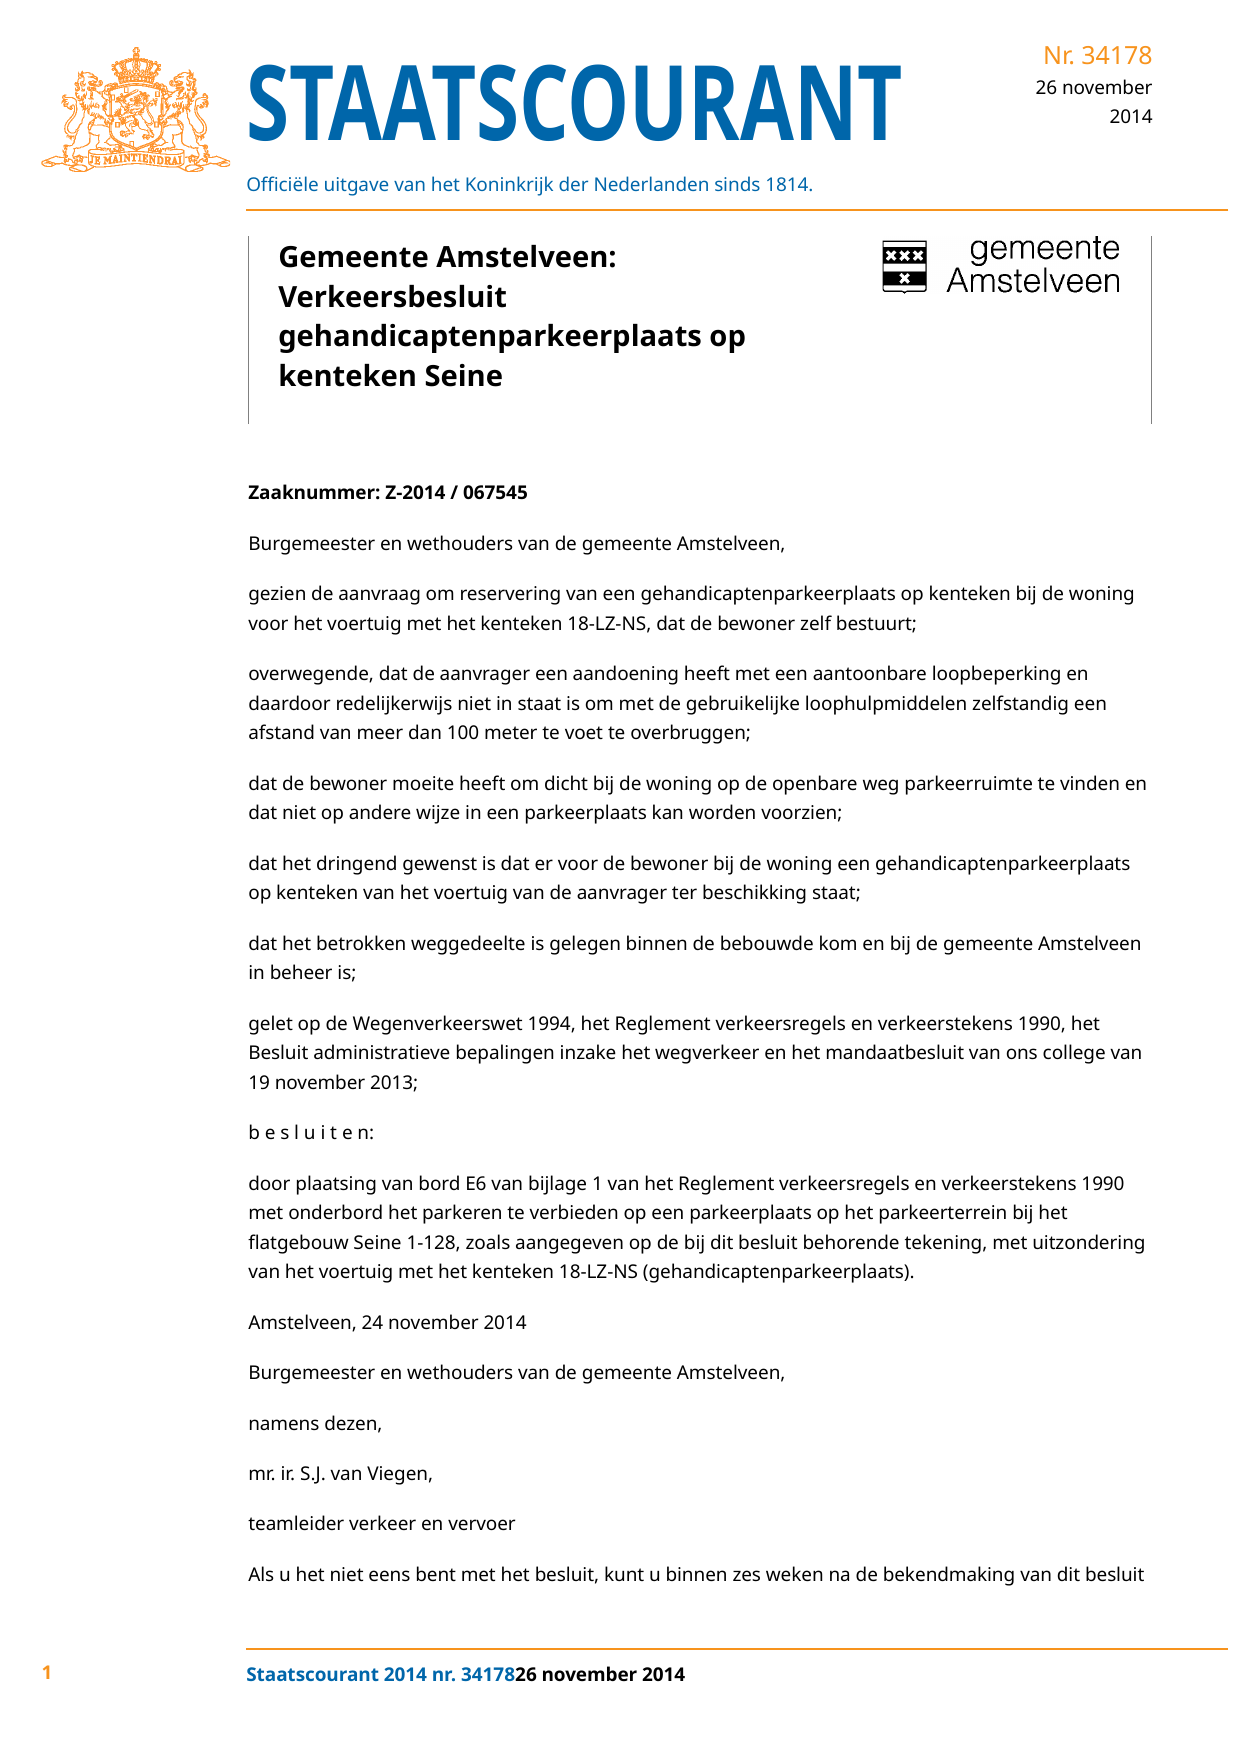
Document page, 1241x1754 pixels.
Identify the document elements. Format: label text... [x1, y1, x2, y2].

text Burgemeester en wethouders van de gemeente Amstelveen, [248, 1359, 1152, 1385]
text Amstelveen, 24 november 2014 [248, 1309, 1152, 1335]
text mr. ir. S.J. van Viegen, [248, 1460, 1152, 1486]
table_header [1119, 236, 1151, 293]
text gezien de aanvraag om reservering van een gehandicaptenparkeerplaats op kenteken bij de woning voor het voertuig met het kenteken 18-LZ-NS, dat de bewoner zelf bestuurt; [248, 580, 1152, 636]
text overwegende, dat de aanvrager een aandoening heeft met een aantoonbare loopbeperking en daardoor redelijkerwijs niet in staat is om met de gebruikelijke loophulpmiddelen zelfstandig een afstand van meer dan 100 meter te voet te overbruggen; [248, 660, 1152, 745]
text Als u het niet eens bent met het besluit, kunt u binnen zes weken na de bekendmaking van dit besluit [248, 1561, 1152, 1587]
table_header Gemeente Amstelveen: Verkeersbesluit gehandicaptenparkeerplaats op kenteken Seine [249, 236, 850, 424]
text dat het betrokken weggedeelte is gelegen binnen de bebouwde kom en bij de gemeente Amstelveen in beheer is; [248, 930, 1152, 985]
text teamleider verkeer en vervoer [248, 1511, 1152, 1536]
picture [882, 236, 1119, 294]
text gelet op de Wegenverkeerswet 1994, het Reglement verkeersregels en verkeerstekens 1990, het Besluit administratieve bepalingen inzake het wegverkeer en het mandaatbesluit van ons college van 19 november 2013; [248, 1010, 1152, 1095]
text Zaaknummer: Z-2014 / 067545 [248, 479, 1152, 505]
text dat de bewoner moeite heeft om dicht bij de woning op de openbare weg parkeerruimte te vinden en dat niet op andere wijze in een parkeerplaats kan worden voorzien; [248, 770, 1152, 825]
text Burgemeester en wethouders van de gemeente Amstelveen, [248, 530, 1152, 556]
text door plaatsing van bord E6 van bijlage 1 van het Reglement verkeersregels en verkeerstekens 1990 met onderbord het parkeren te verbieden op een parkeerplaats op het parkeerterrein bij het flatgebouw Seine 1-128, zoals aangegeven op de bij dit besluit behorende tekening, met uitzondering van het voertuig met het kenteken 18-LZ-NS (gehandicaptenparkeerplaats). [248, 1170, 1152, 1284]
text b e s l u i t e n: [248, 1119, 1152, 1145]
table_header [850, 236, 882, 293]
text dat het dringend gewenst is dat er voor de bewoner bij de woning een gehandicaptenparkeerplaats op kenteken van het voertuig van de aanvrager ter beschikking staat; [248, 850, 1152, 905]
table_header [850, 294, 1151, 424]
picture [41, 47, 231, 172]
text namens dezen, [248, 1410, 1152, 1436]
